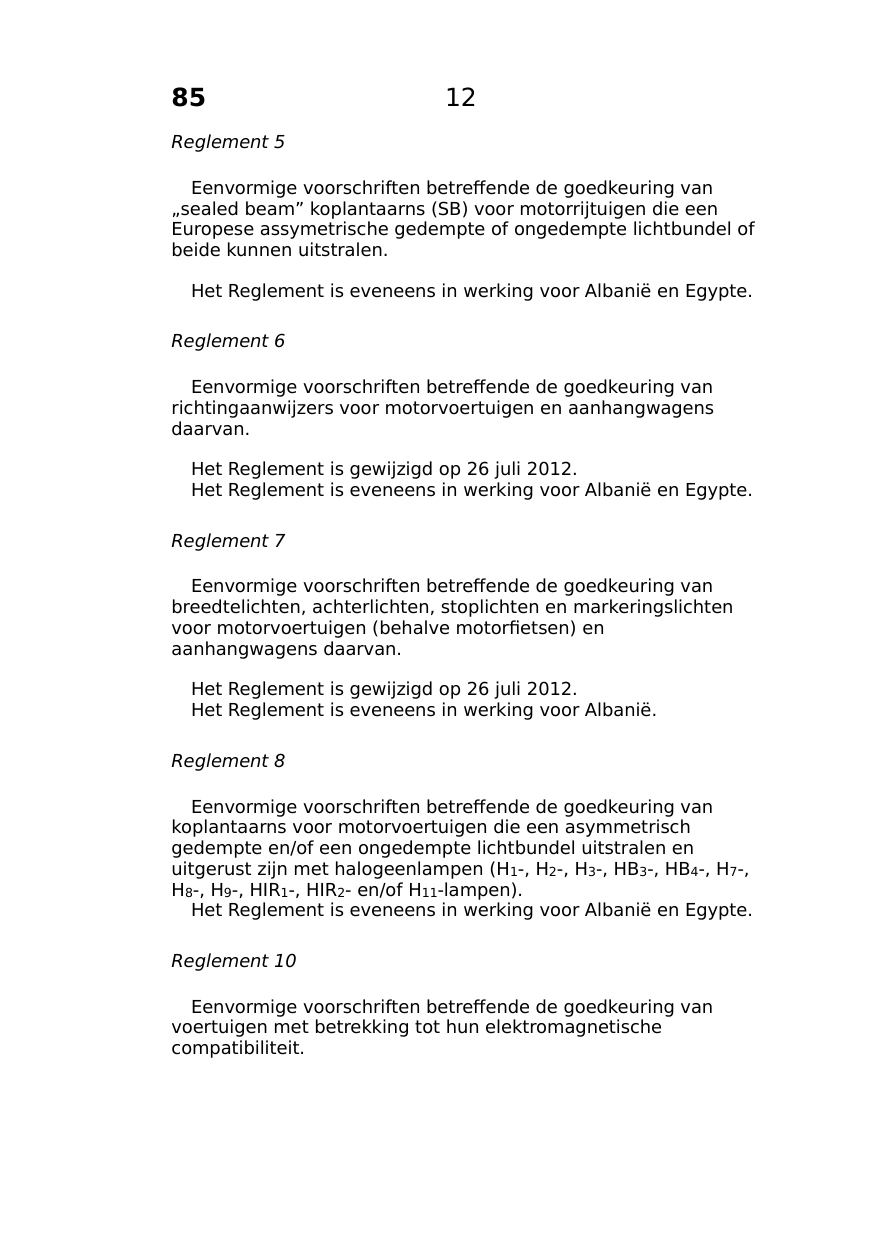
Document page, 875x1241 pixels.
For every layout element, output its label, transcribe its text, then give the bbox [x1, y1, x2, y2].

text Het Reglement is gewijzigd op 26 juli 2012. [171, 459, 756, 480]
text Het Reglement is eveneens in werking voor Albanië en Egypte. [171, 480, 756, 501]
text Het Reglement is eveneens in werking voor Albanië. [171, 700, 756, 721]
subtitle Reglement 7 [171, 531, 756, 551]
text Het Reglement is gewijzigd op 26 juli 2012. [171, 679, 756, 700]
text Het Reglement is eveneens in werking voor Albanië en Egypte. [171, 281, 756, 301]
text Eenvormige voorschriften betreffende de goedkeuring van „sealed beam” koplantaarns (SB) voor motorrijtuigen die een Europese assymetrische gedempte of ongedempte lichtbundel of beide kunnen uitstralen. [171, 178, 756, 261]
text Eenvormige voorschriften betreffende de goedkeuring van koplantaarns voor motorvoertuigen die een asymmetrisch gedempte en/of een ongedempte lichtbundel uitstralen en uitgerust zijn met halogeenlampen (H1-, H2-, H3-, HB3-, HB4-, H7-, H8-, H9-, HIR1-, HIR2- en/of H11-lampen). [171, 796, 756, 900]
text Eenvormige voorschriften betreffende de goedkeuring van breedtelichten, achterlichten, stoplichten en markeringslichten voor motorvoertuigen (behalve motorfietsen) en aanhangwagens daarvan. [171, 576, 756, 659]
subtitle Reglement 6 [171, 331, 756, 352]
subtitle Reglement 5 [171, 132, 756, 153]
text Het Reglement is eveneens in werking voor Albanië en Egypte. [171, 900, 756, 921]
subtitle Reglement 8 [171, 751, 756, 771]
text Eenvormige voorschriften betreffende de goedkeuring van voertuigen met betrekking tot hun elektromagnetische compatibiliteit. [171, 997, 756, 1059]
subtitle Reglement 10 [171, 951, 756, 972]
text Eenvormige voorschriften betreffende de goedkeuring van richtingaanwijzers voor motorvoertuigen en aanhangwagens daarvan. [171, 377, 756, 439]
